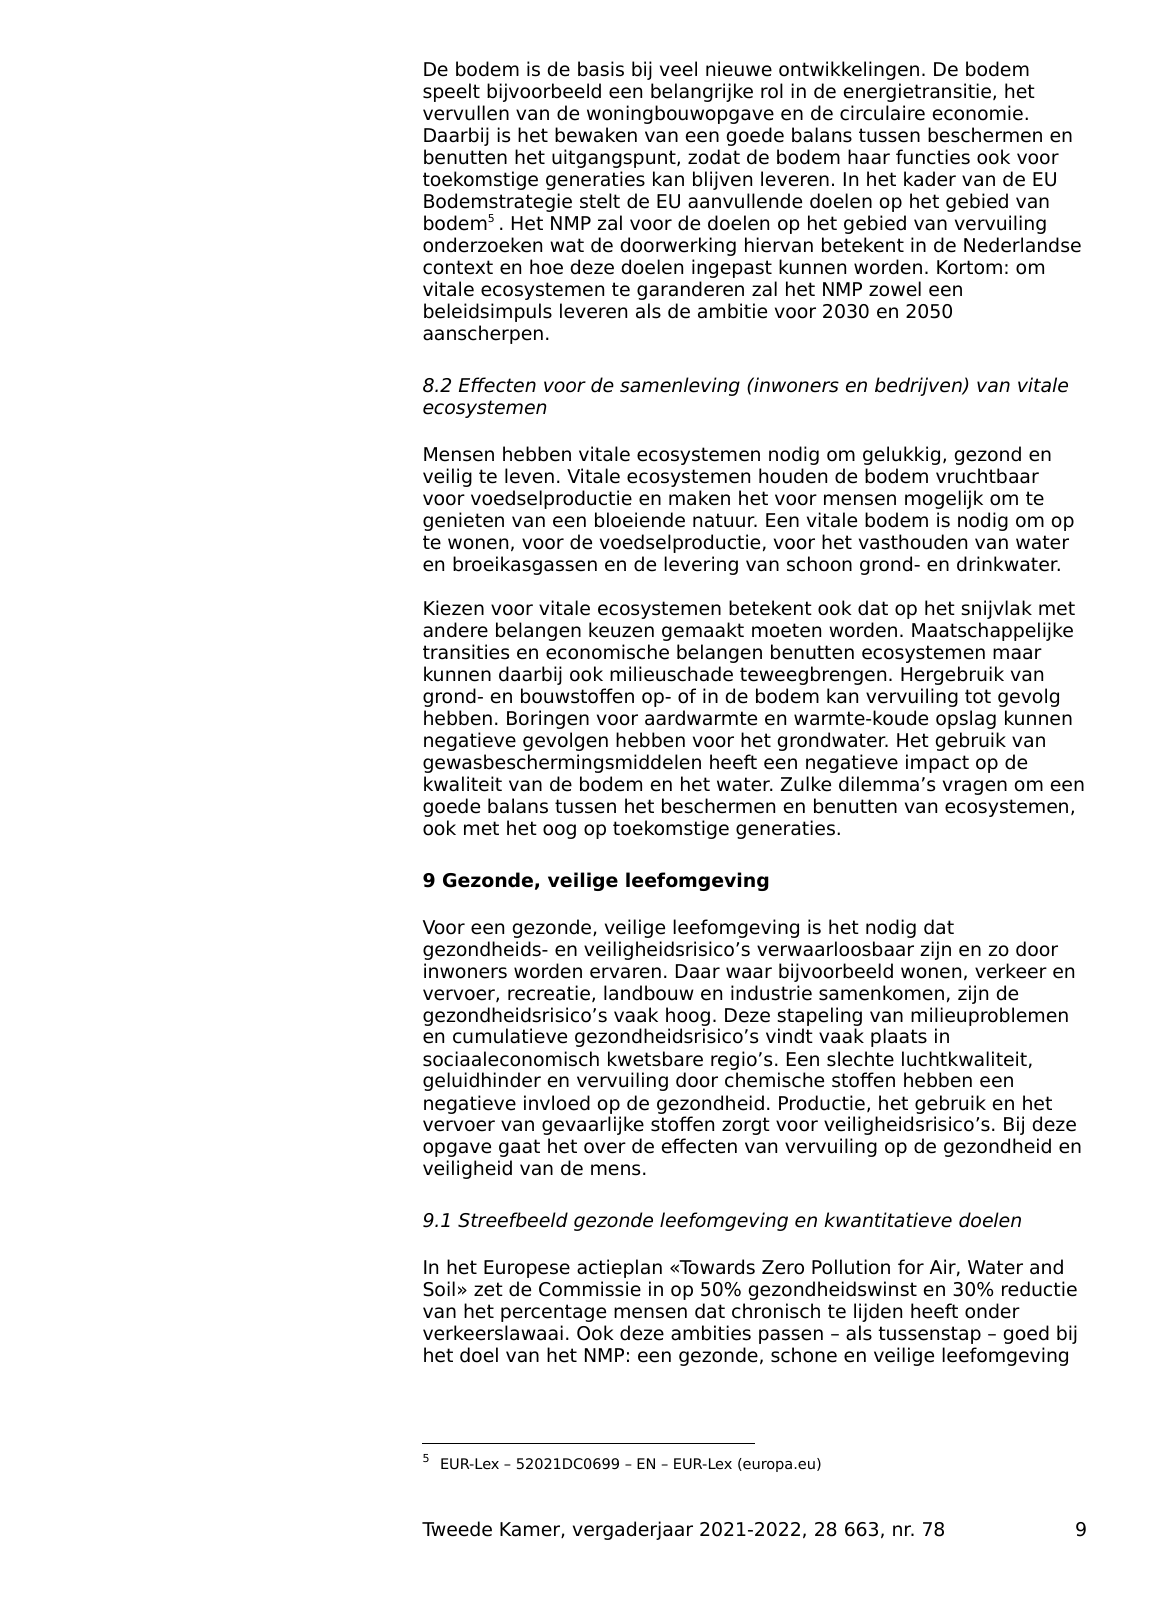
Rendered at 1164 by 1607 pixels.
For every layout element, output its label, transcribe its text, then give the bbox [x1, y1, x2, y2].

subtitle 9.1 Streefbeeld gezonde leefomgeving en kwantitatieve doelen [422, 1210, 1087, 1232]
text De bodem is de basis bij veel nieuwe ontwikkelingen. De bodem speelt bijvoorbeeld een belangrijke rol in de energietransitie, het vervullen van de woningbouwopgave en de circulaire economie. Daarbij is het bewaken van een goede balans tussen beschermen en benutten het uitgangspunt, zodat de bodem haar functies ook voor toekomstige generaties kan blijven leveren. In het kader van de EU Bodemstrategie stelt de EU aanvullende doelen op het gebied van bodem. Het NMP zal voor de doelen op het gebied van vervuiling onderzoeken wat de doorwerking hiervan betekent in de Nederlandse context en hoe deze doelen ingepast kunnen worden. Kortom: om vitale ecosystemen te garanderen zal het NMP zowel een beleidsimpuls leveren als de ambitie voor 2030 en 2050 aanscherpen. [422, 59, 1087, 345]
subtitle 9 Gezonde, veilige leefomgeving [422, 869, 1087, 892]
text In het Europese actieplan «Towards Zero Pollution for Air, Water and Soil» zet de Commissie in op 50% gezondheidswinst en 30% reductie van het percentage mensen dat chronisch te lijden heeft onder verkeerslawaai. Ook deze ambities passen – als tussenstap – goed bij het doel van het NMP: een gezonde, schone en veilige leefomgeving [422, 1257, 1087, 1367]
text EUR-Lex – 52021DC0699 – EN – EUR-Lex (europa.eu) [422, 1452, 1087, 1474]
subtitle 8.2 Effecten voor de samenleving (inwoners en bedrijven) van vitale ecosystemen [422, 375, 1087, 419]
text Voor een gezonde, veilige leefomgeving is het nodig dat gezondheids- en veiligheidsrisico’s verwaarloosbaar zijn en zo door inwoners worden ervaren. Daar waar bijvoorbeeld wonen, verkeer en vervoer, recreatie, landbouw en industrie samenkomen, zijn de gezondheidsrisico’s vaak hoog. Deze stapeling van milieuproblemen en cumulatieve gezondheidsrisico’s vindt vaak plaats in sociaaleconomisch kwetsbare regio’s. Een slechte luchtkwaliteit, geluidhinder en vervuiling door chemische stoffen hebben een negatieve invloed op de gezondheid. Productie, het gebruik en het vervoer van gevaarlijke stoffen zorgt voor veiligheidsrisico’s. Bij deze opgave gaat het over de effecten van vervuiling op de gezondheid en veiligheid van de mens. [422, 917, 1087, 1180]
text Kiezen voor vitale ecosystemen betekent ook dat op het snijvlak met andere belangen keuzen gemaakt moeten worden. Maatschappelijke transities en economische belangen benutten ecosystemen maar kunnen daarbij ook milieuschade teweegbrengen. Hergebruik van grond- en bouwstoffen op- of in de bodem kan vervuiling tot gevolg hebben. Boringen voor aardwarmte en warmte-koude opslag kunnen negatieve gevolgen hebben voor het grondwater. Het gebruik van gewasbeschermingsmiddelen heeft een negatieve impact op de kwaliteit van de bodem en het water. Zulke dilemma’s vragen om een goede balans tussen het beschermen en benutten van ecosystemen, ook met het oog op toekomstige generaties. [422, 598, 1087, 839]
text Mensen hebben vitale ecosystemen nodig om gelukkig, gezond en veilig te leven. Vitale ecosystemen houden de bodem vruchtbaar voor voedselproductie en maken het voor mensen mogelijk om te genieten van een bloeiende natuur. Een vitale bodem is nodig om op te wonen, voor de voedselproductie, voor het vasthouden van water en broeikasgassen en de levering van schoon grond- en drinkwater. [422, 444, 1087, 576]
